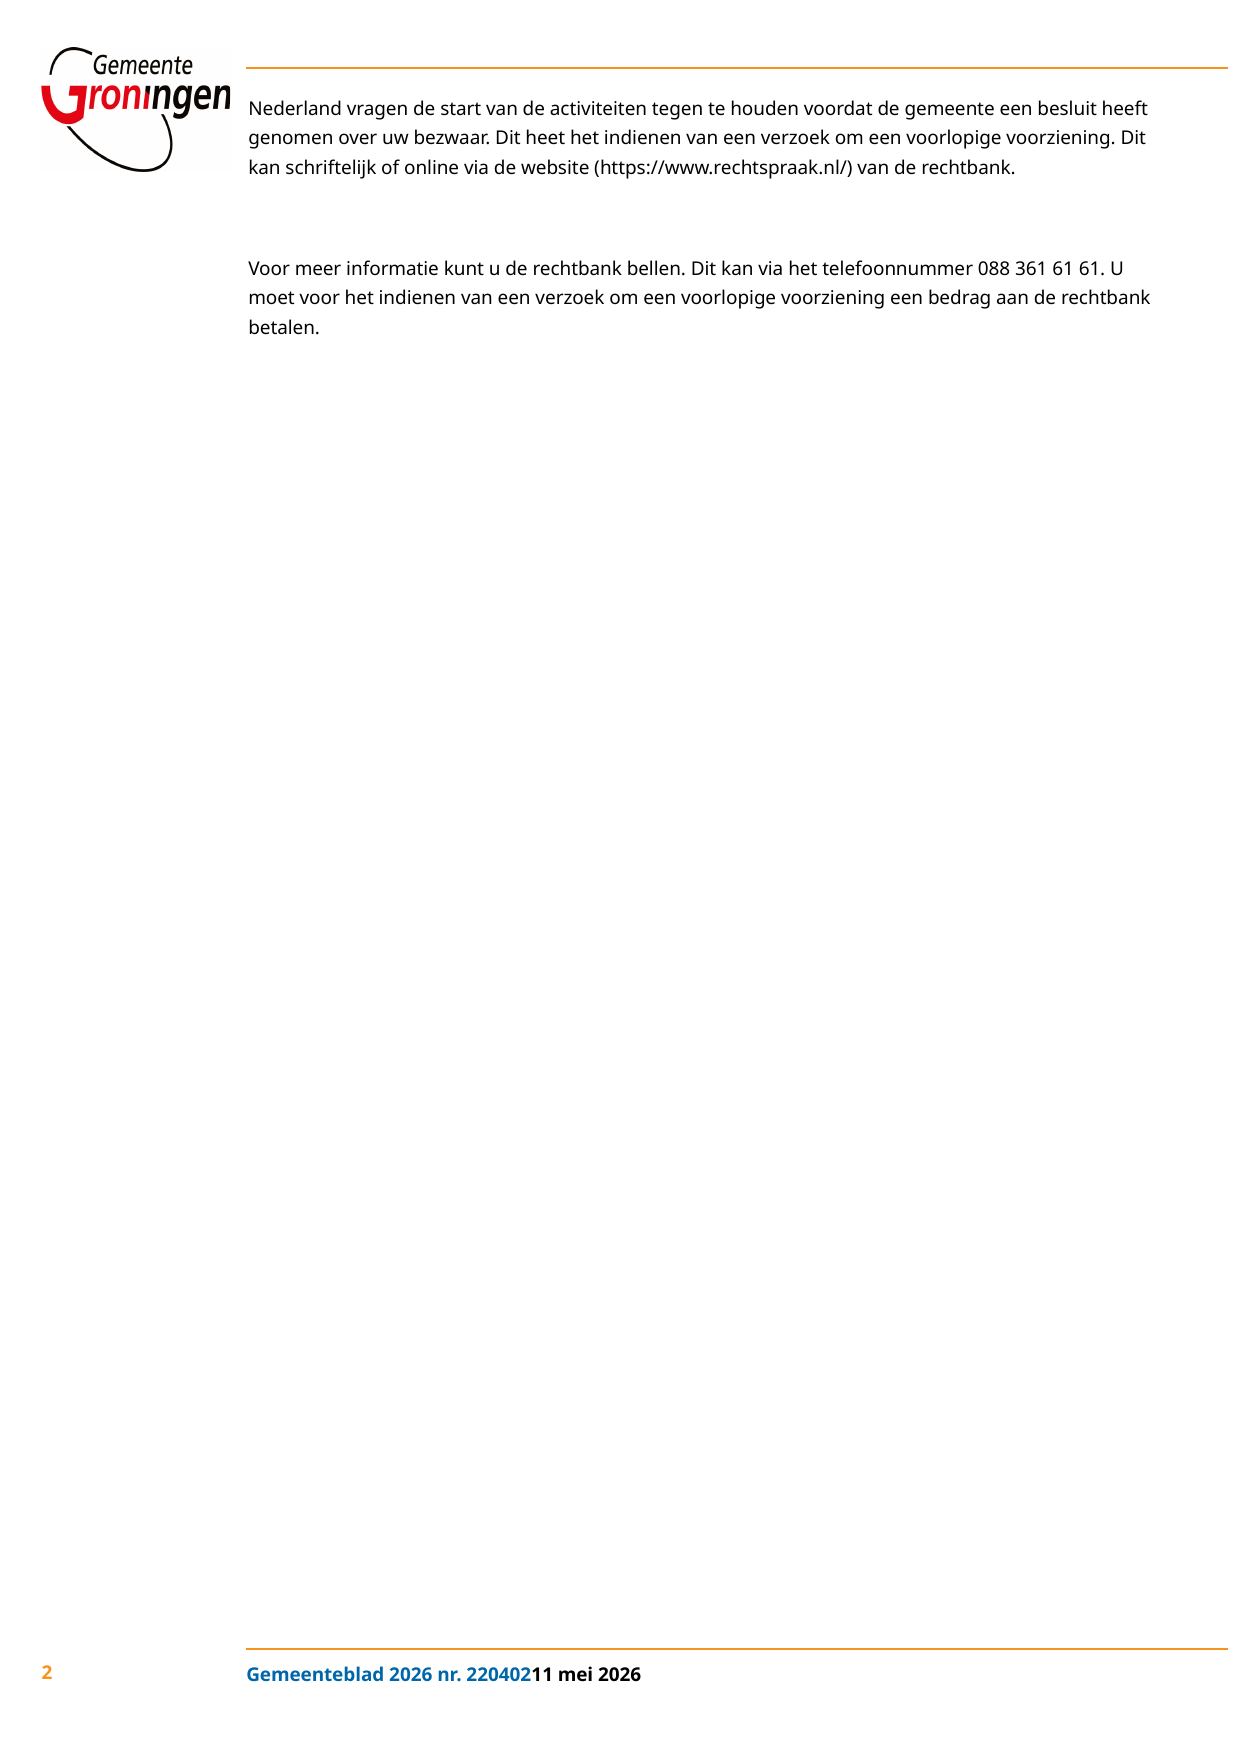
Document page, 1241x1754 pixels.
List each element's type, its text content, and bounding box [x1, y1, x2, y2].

picture [41, 47, 231, 172]
text Voor meer informatie kunt u de rechtbank bellen. Dit kan via het telefoonnummer 088 361 61 61. U moet voor het indienen van een verzoek om een voorlopige voorziening een bedrag aan de rechtbank betalen. [248, 255, 1152, 340]
text Nederland vragen de start van de activiteiten tegen te houden voordat de gemeente een besluit heeft genomen over uw bezwaar. Dit heet het indienen van een verzoek om een voorlopige voorziening. Dit kan schriftelijk of online via de website (https://www.rechtspraak.nl/) van de rechtbank. [248, 95, 1152, 180]
